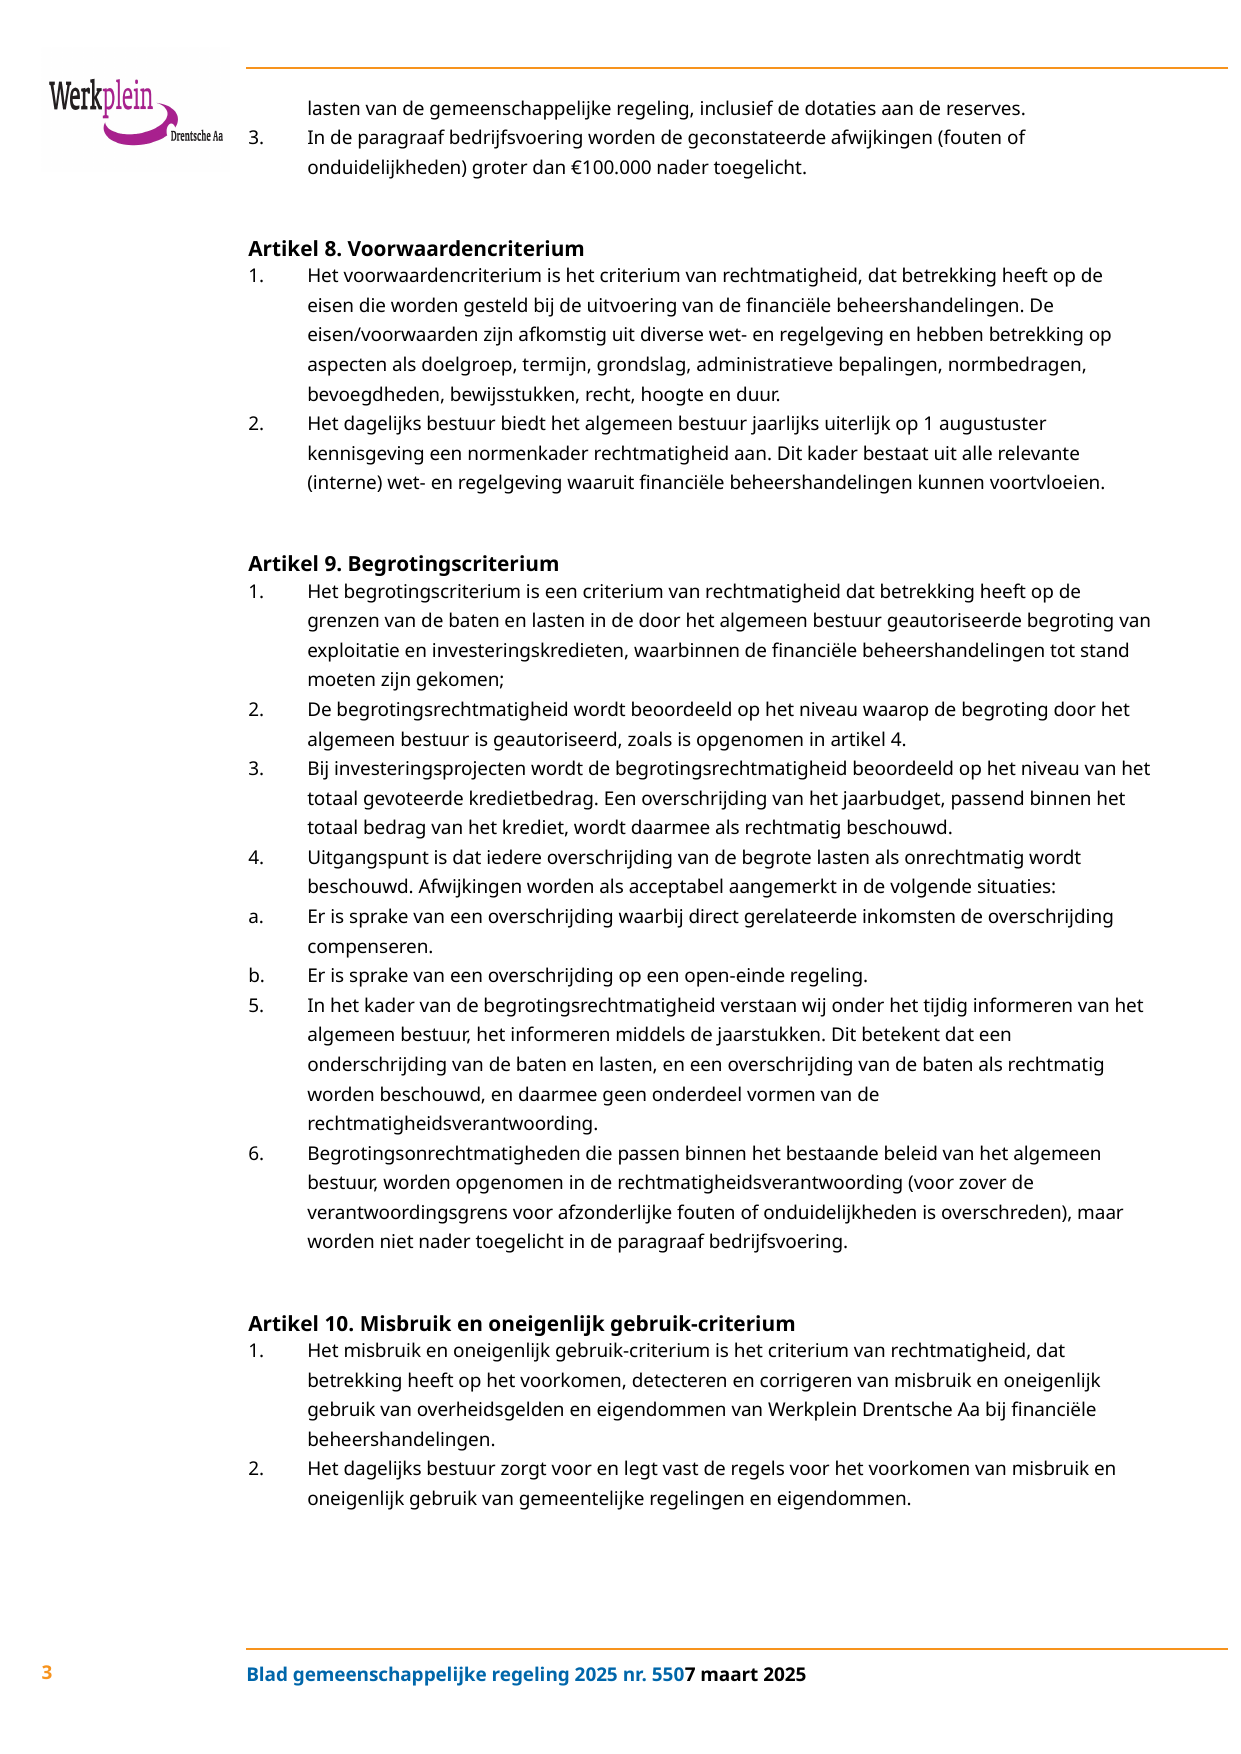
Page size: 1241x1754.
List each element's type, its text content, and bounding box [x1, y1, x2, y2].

list Uitgangspunt is dat iedere overschrijding van de begrote lasten als onrechtmatig wordt beschouwd. Afwijkingen worden als acceptabel aangemerkt in de volgende situaties: [248, 844, 1152, 899]
list De begrotingsrechtmatigheid wordt beoordeeld op het niveau waarop de begroting door het algemeen bestuur is geautoriseerd, zoals is opgenomen in artikel 4. [248, 696, 1152, 752]
text Artikel 9. Begrotingscriterium [248, 549, 1152, 578]
text Artikel 10. Misbruik en oneigenlijk gebruik-criterium [248, 1309, 1152, 1337]
list Er is sprake van een overschrijding waarbij direct gerelateerde inkomsten de overschrijding compenseren. [248, 903, 1152, 959]
list Begrotingsonrechtmatigheden die passen binnen het bestaande beleid van het algemeen bestuur, worden opgenomen in de rechtmatigheidsverantwoording (voor zover de verantwoordingsgrens voor afzonderlijke fouten of onduidelijkheden is overschreden), maar worden niet nader toegelicht in de paragraaf bedrijfsvoering. [248, 1140, 1152, 1254]
list lasten van de gemeenschappelijke regeling, inclusief de dotaties aan de reserves. [248, 95, 1152, 121]
list Het begrotingscriterium is een criterium van rechtmatigheid dat betrekking heeft op de grenzen van de baten en lasten in de door het algemeen bestuur geautoriseerde begroting van exploitatie en investeringskredieten, waarbinnen de financiële beheershandelingen tot stand moeten zijn gekomen; [248, 578, 1152, 692]
list In het kader van de begrotingsrechtmatigheid verstaan wij onder het tijdig informeren van het algemeen bestuur, het informeren middels de jaarstukken. Dit betekent dat een onderschrijding van de baten en lasten, en een overschrijding van de baten als rechtmatig worden beschouwd, en daarmee geen onderdeel vormen van de rechtmatigheidsverantwoording. [248, 992, 1152, 1136]
list Er is sprake van een overschrijding op een open-einde regeling. [248, 962, 1152, 988]
picture [41, 47, 231, 172]
text Artikel 8. Voorwaardencriterium [248, 234, 1152, 262]
list Het dagelijks bestuur biedt het algemeen bestuur jaarlijks uiterlijk op 1 augustuster kennisgeving een normenkader rechtmatigheid aan. Dit kader bestaat uit alle relevante (interne) wet- en regelgeving waaruit financiële beheershandelingen kunnen voortvloeien. [248, 410, 1152, 495]
list Het misbruik en oneigenlijk gebruik-criterium is het criterium van rechtmatigheid, dat betrekking heeft op het voorkomen, detecteren en corrigeren van misbruik en oneigenlijk gebruik van overheidsgelden en eigendommen van Werkplein Drentsche Aa bij financiële beheershandelingen. [248, 1337, 1152, 1452]
list Bij investeringsprojecten wordt de begrotingsrechtmatigheid beoordeeld op het niveau van het totaal gevoteerde kredietbedrag. Een overschrijding van het jaarbudget, passend binnen het totaal bedrag van het krediet, wordt daarmee als rechtmatig beschouwd. [248, 755, 1152, 840]
list Het voorwaardencriterium is het criterium van rechtmatigheid, dat betrekking heeft op de eisen die worden gesteld bij de uitvoering van de financiële beheershandelingen. De eisen/voorwaarden zijn afkomstig uit diverse wet- en regelgeving en hebben betrekking op aspecten als doelgroep, termijn, grondslag, administratieve bepalingen, normbedragen, bevoegdheden, bewijsstukken, recht, hoogte en duur. [248, 262, 1152, 406]
list Het dagelijks bestuur zorgt voor en legt vast de regels voor het voorkomen van misbruik en oneigenlijk gebruik van gemeentelijke regelingen en eigendommen. [248, 1456, 1152, 1511]
list In de paragraaf bedrijfsvoering worden de geconstateerde afwijkingen (fouten of onduidelijkheden) groter dan €100.000 nader toegelicht. [248, 124, 1152, 180]
